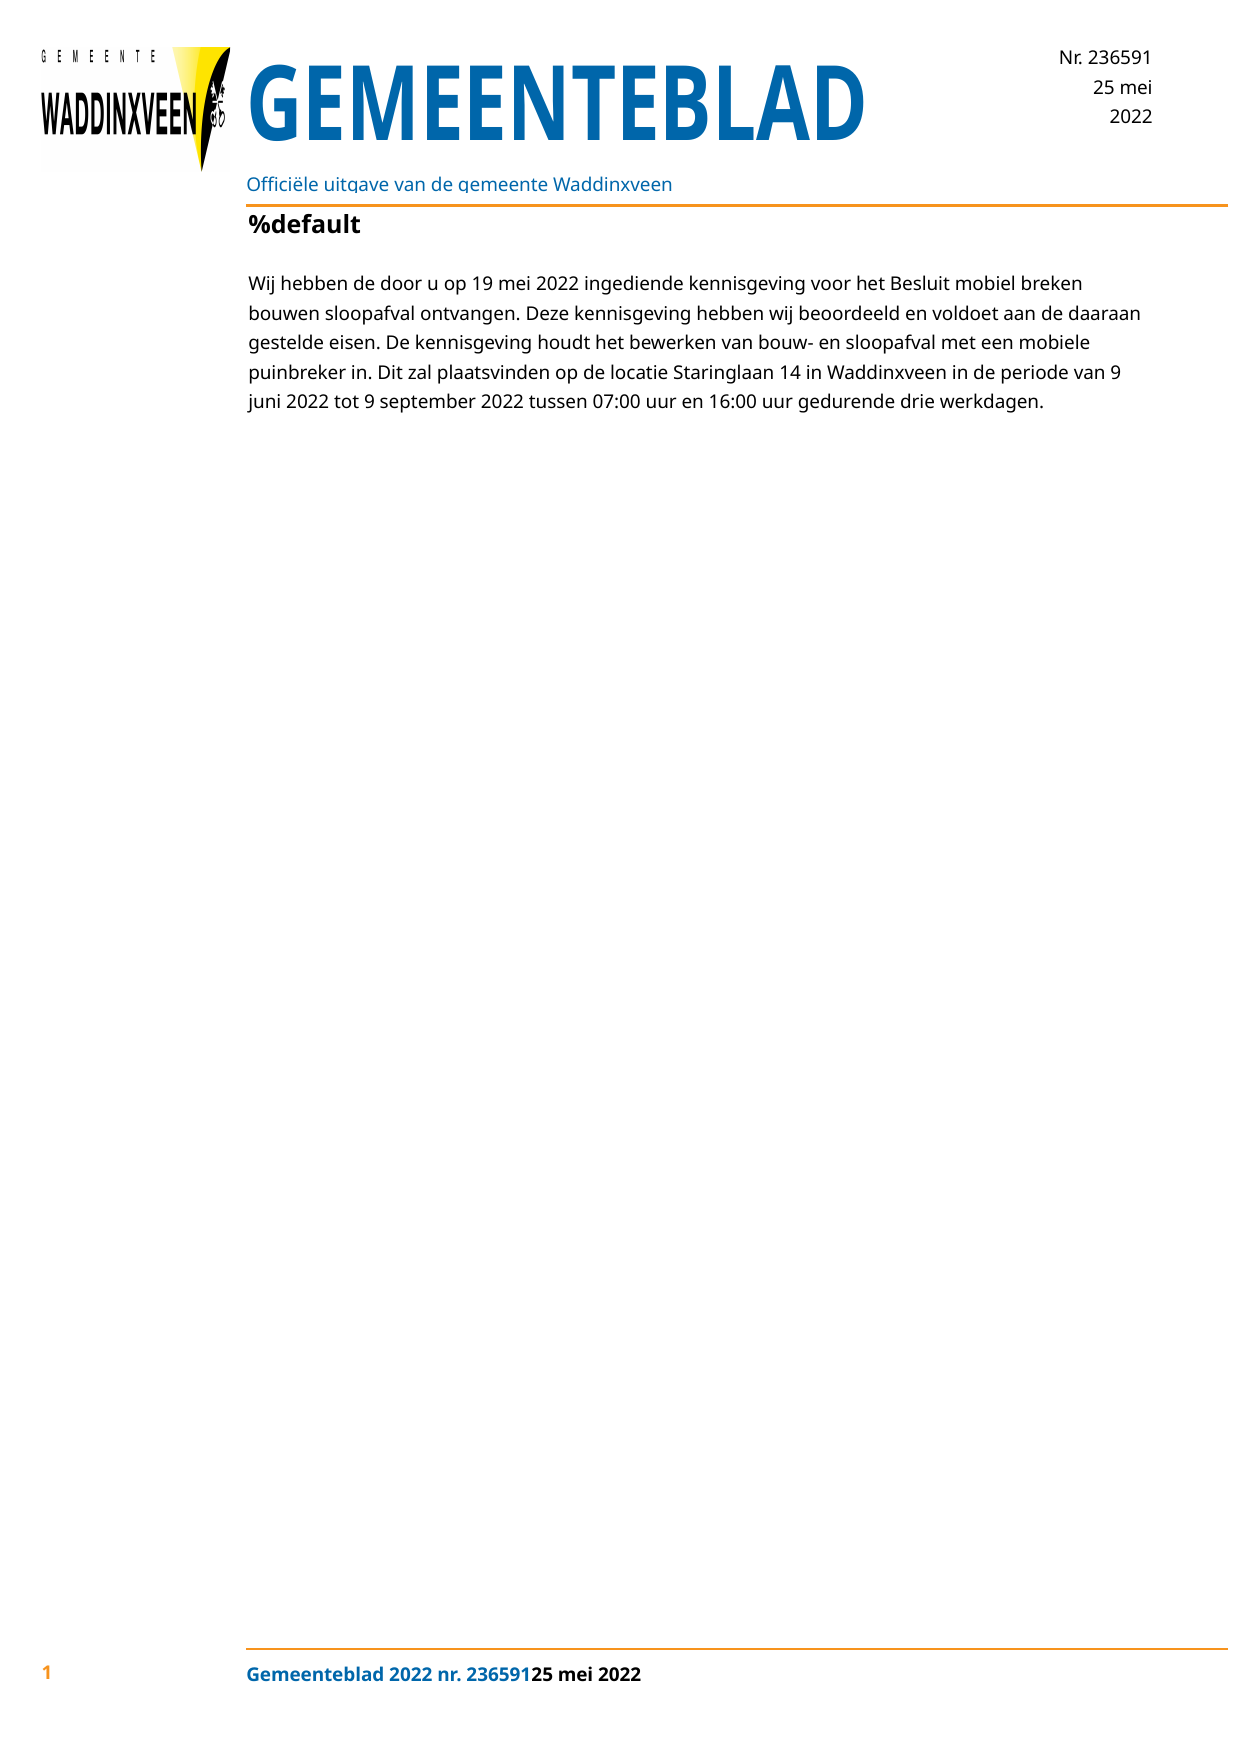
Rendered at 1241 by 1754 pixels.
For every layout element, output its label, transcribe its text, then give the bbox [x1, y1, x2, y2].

picture [41, 47, 231, 172]
text Wij hebben de door u op 19 mei 2022 ingediende kennisgeving voor het Besluit mobiel breken bouwen sloopafval ontvangen. Deze kennisgeving hebben wij beoordeeld en voldoet aan de daaraan gestelde eisen. De kennisgeving houdt het bewerken van bouw- en sloopafval met een mobiele puinbreker in. Dit zal plaatsvinden op de locatie Staringlaan 14 in Waddinxveen in de periode van 9 juni 2022 tot 9 september 2022 tussen 07:00 uur en 16:00 uur gedurende drie werkdagen. [248, 270, 1152, 414]
text %default [248, 207, 1152, 241]
